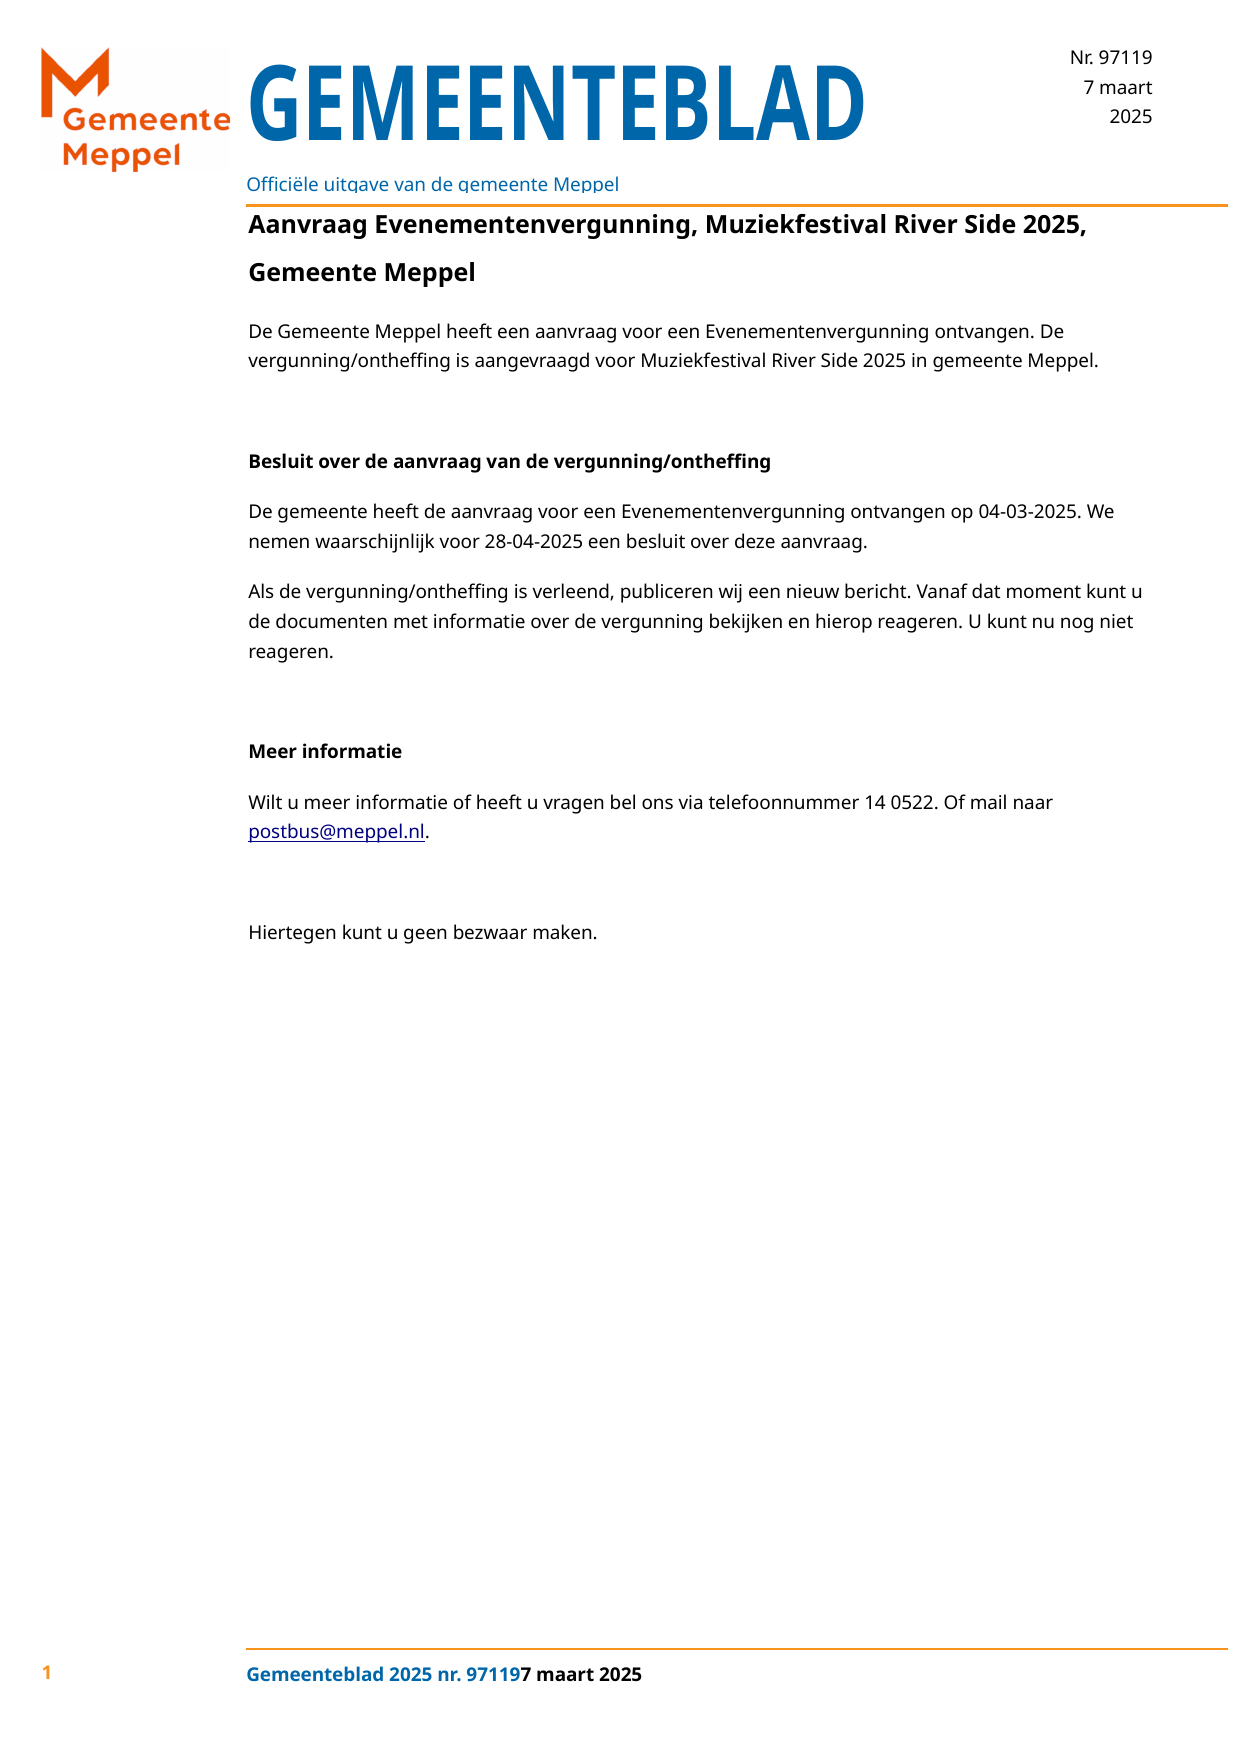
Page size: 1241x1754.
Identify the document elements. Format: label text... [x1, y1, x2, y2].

text Wilt u meer informatie of heeft u vragen bel ons via telefoonnummer 14 0522. Of mail naar postbus@meppel.nl. [248, 789, 1152, 844]
text Meer informatie [248, 739, 1152, 764]
text Besluit over de aanvraag van de vergunning/ontheffing [248, 448, 1152, 474]
text Als de vergunning/ontheffing is verleend, publiceren wij een nieuw bericht. Vanaf dat moment kunt u de documenten met informatie over de vergunning bekijken en hierop reageren. U kunt nu nog niet reageren. [248, 579, 1152, 664]
text Hiertegen kunt u geen bezwaar maken. [248, 919, 1152, 945]
text De Gemeente Meppel heeft een aanvraag voor een Evenementenvergunning ontvangen. De vergunning/ontheffing is aangevraagd voor Muziekfestival River Side 2025 in gemeente Meppel. [248, 318, 1152, 373]
picture [41, 47, 231, 172]
text Aanvraag Evenementenvergunning, Muziekfestival River Side 2025, Gemeente Meppel [248, 207, 1152, 288]
text De gemeente heeft de aanvraag voor een Evenementenvergunning ontvangen op 04-03-2025. We nemen waarschijnlijk voor 28-04-2025 een besluit over deze aanvraag. [248, 499, 1152, 554]
